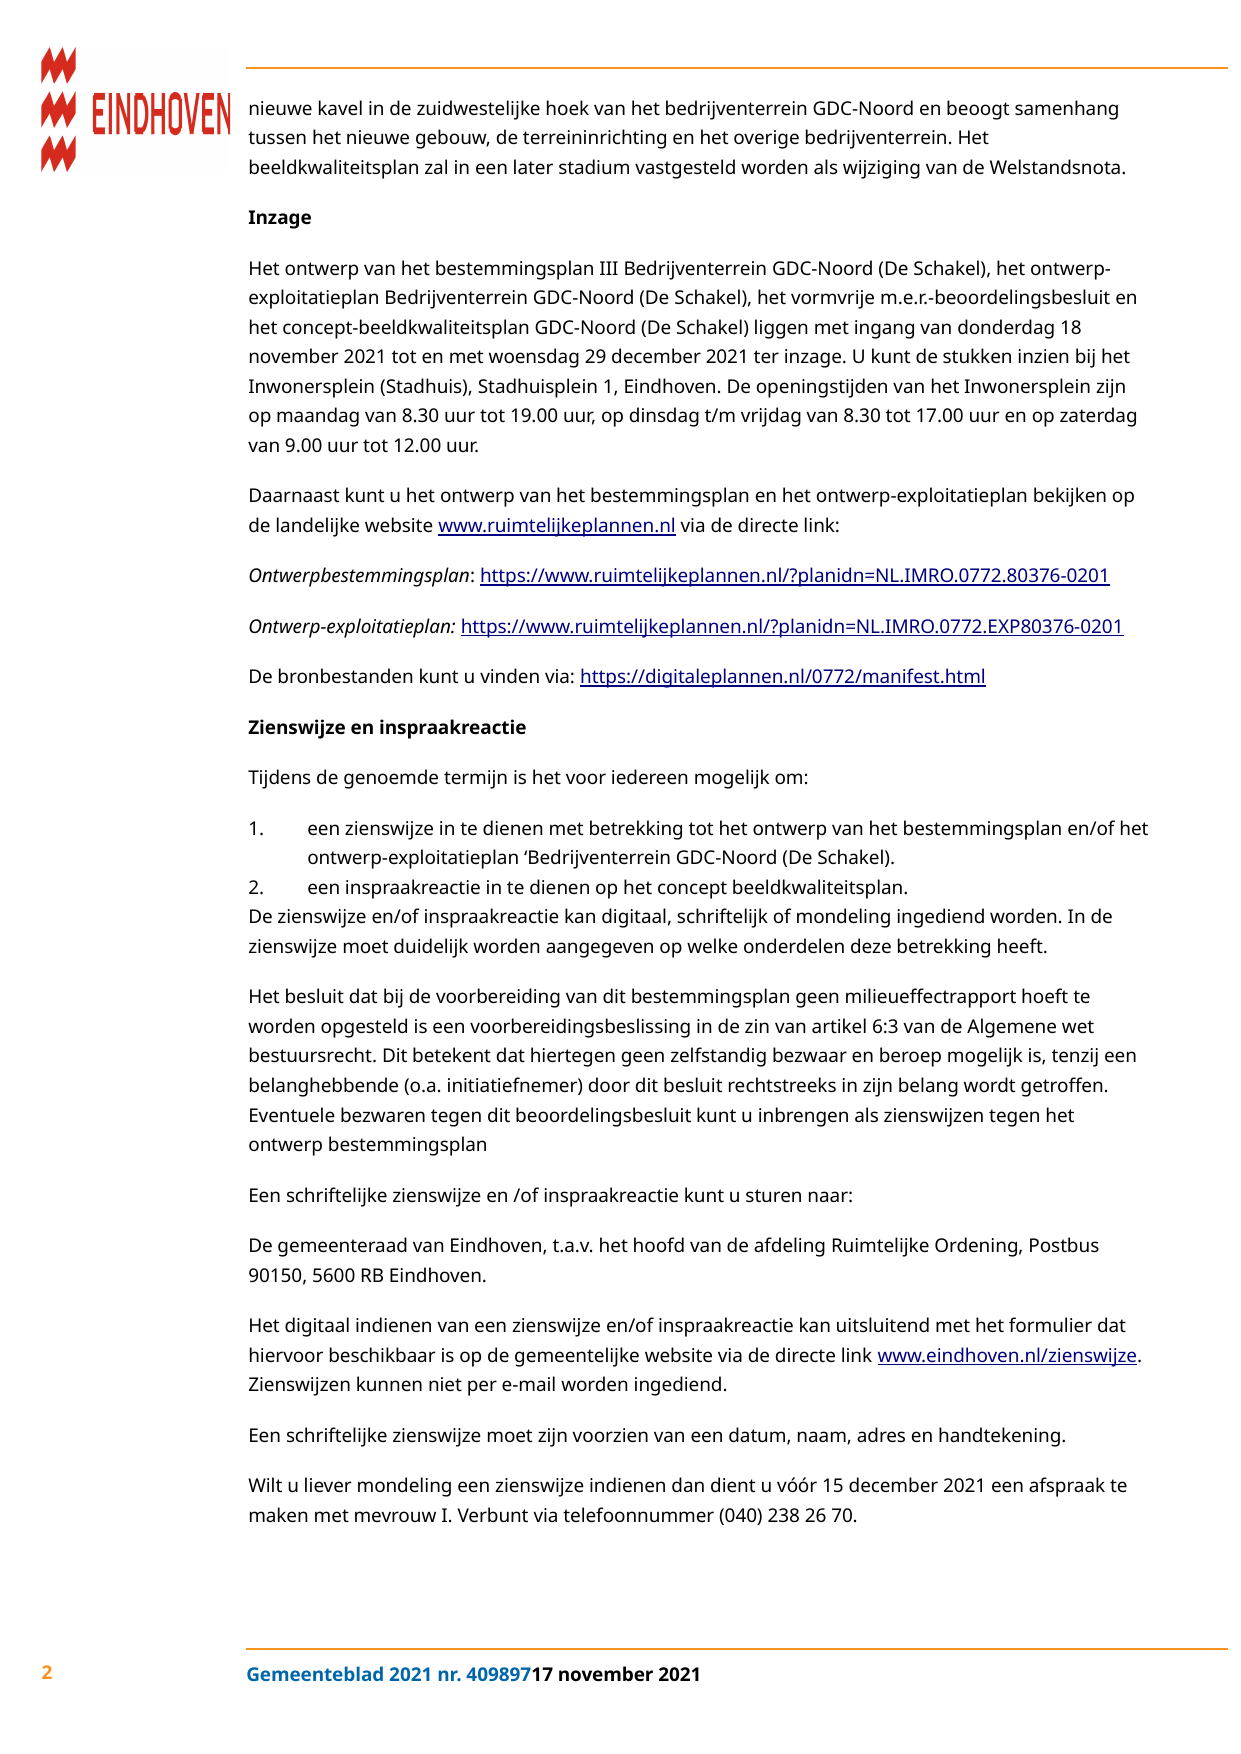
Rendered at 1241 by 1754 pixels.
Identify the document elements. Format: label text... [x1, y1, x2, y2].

text Een schriftelijke zienswijze moet zijn voorzien van een datum, naam, adres en handtekening. [248, 1422, 1152, 1448]
text De bronbestanden kunt u vinden via: https://digitaleplannen.nl/0772/manifest.html [248, 663, 1152, 689]
text Inzage [248, 204, 1152, 230]
text Het ontwerp van het bestemmingsplan III Bedrijventerrein GDC-Noord (De Schakel), het ontwerp-exploitatieplan Bedrijventerrein GDC-Noord (De Schakel), het vormvrije m.e.r.-beoordelingsbesluit en het concept-beeldkwaliteitsplan GDC-Noord (De Schakel) liggen met ingang van donderdag 18 november 2021 tot en met woensdag 29 december 2021 ter inzage. U kunt de stukken inzien bij het Inwonersplein (Stadhuis), Stadhuisplein 1, Eindhoven. De openingstijden van het Inwonersplein zijn op maandag van 8.30 uur tot 19.00 uur, op dinsdag t/m vrijdag van 8.30 tot 17.00 uur en op zaterdag van 9.00 uur tot 12.00 uur. [248, 255, 1152, 458]
text nieuwe kavel in de zuidwestelijke hoek van het bedrijventerrein GDC-Noord en beoogt samenhang tussen het nieuwe gebouw, de terreininrichting en het overige bedrijventerrein. Het beeldkwaliteitsplan zal in een later stadium vastgesteld worden als wijziging van de Welstandsnota. [248, 95, 1152, 180]
text Tijdens de genoemde termijn is het voor iedereen mogelijk om: [248, 764, 1152, 790]
text Wilt u liever mondeling een zienswijze indienen dan dient u vóór 15 december 2021 een afspraak te maken met mevrouw I. Verbunt via telefoonnummer (040) 238 26 70. [248, 1472, 1152, 1528]
text Ontwerp-exploitatieplan: https://www.ruimtelijkeplannen.nl/?planidn=NL.IMRO.0772.EXP80376-0201 [248, 613, 1152, 639]
picture [41, 47, 231, 172]
list een inspraakreactie in te dienen op het concept beeldkwaliteitsplan. [248, 874, 1152, 900]
text Een schriftelijke zienswijze en /of inspraakreactie kunt u sturen naar: [248, 1182, 1152, 1208]
text Zienswijze en inspraakreactie [248, 714, 1152, 740]
text Het besluit dat bij de voorbereiding van dit bestemmingsplan geen milieueffectrapport hoeft te worden opgesteld is een voorbereidingsbeslissing in de zin van artikel 6:3 van de Algemene wet bestuursrecht. Dit betekent dat hiertegen geen zelfstandig bezwaar en beroep mogelijk is, tenzij een belanghebbende (o.a. initiatiefnemer) door dit besluit rechtstreeks in zijn belang wordt getroffen. Eventuele bezwaren tegen dit beoordelingsbesluit kunt u inbrengen als zienswijzen tegen het ontwerp bestemmingsplan [248, 983, 1152, 1157]
text Het digitaal indienen van een zienswijze en/of inspraakreactie kan uitsluitend met het formulier dat hiervoor beschikbaar is op de gemeentelijke website via de directe link www.eindhoven.nl/zienswijze. Zienswijzen kunnen niet per e-mail worden ingediend. [248, 1312, 1152, 1397]
text Ontwerpbestemmingsplan: https://www.ruimtelijkeplannen.nl/?planidn=NL.IMRO.0772.80376-0201 [248, 563, 1152, 588]
text De zienswijze en/of inspraakreactie kan digitaal, schriftelijk of mondeling ingediend worden. In de zienswijze moet duidelijk worden aangegeven op welke onderdelen deze betrekking heeft. [248, 903, 1152, 959]
text De gemeenteraad van Eindhoven, t.a.v. het hoofd van de afdeling Ruimtelijke Ordening, Postbus 90150, 5600 RB Eindhoven. [248, 1232, 1152, 1288]
text Daarnaast kunt u het ontwerp van het bestemmingsplan en het ontwerp-exploitatieplan bekijken op de landelijke website www.ruimtelijkeplannen.nl via de directe link: [248, 483, 1152, 538]
list een zienswijze in te dienen met betrekking tot het ontwerp van het bestemmingsplan en/of het ontwerp-exploitatieplan ‘Bedrijventerrein GDC-Noord (De Schakel). [248, 815, 1152, 870]
